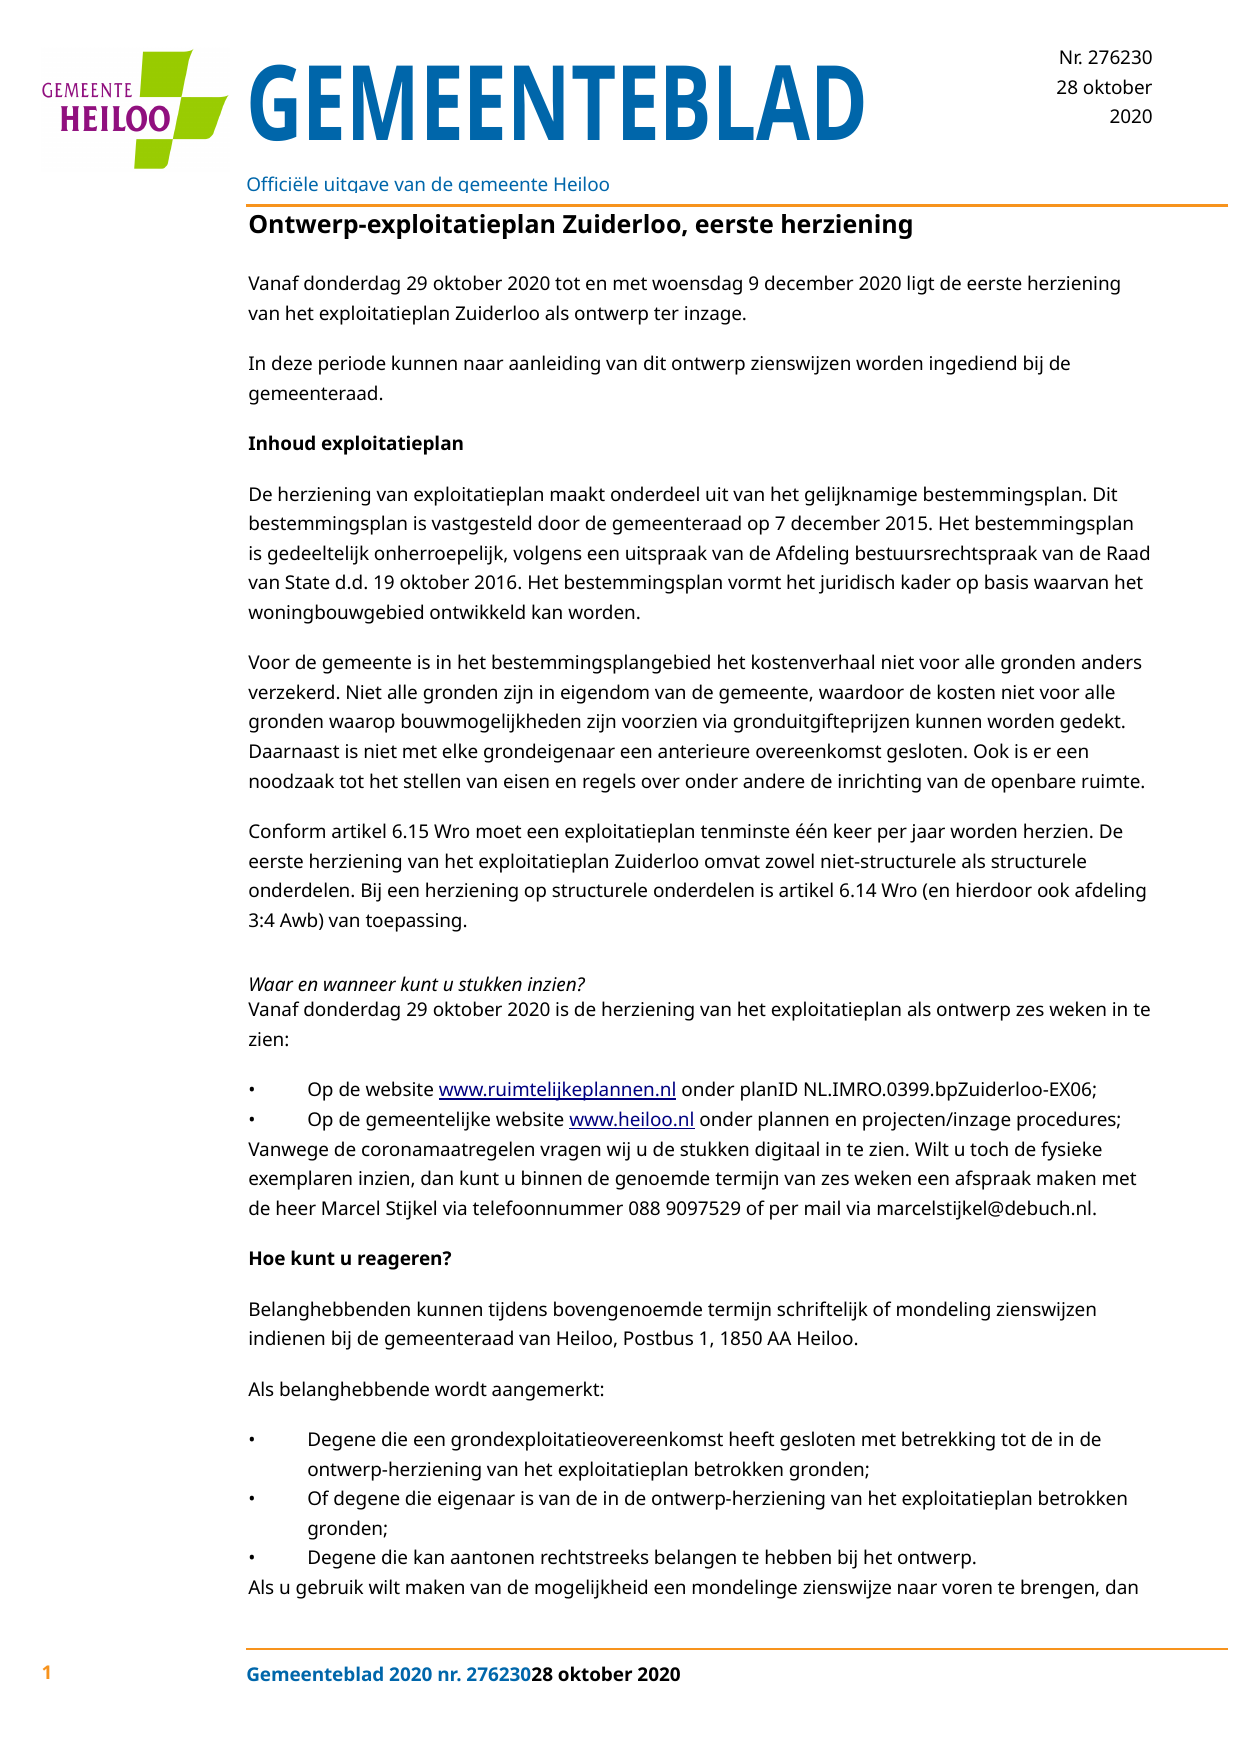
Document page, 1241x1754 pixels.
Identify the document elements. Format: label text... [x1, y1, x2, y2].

list Of degene die eigenaar is van de in de ontwerp-herziening van het exploitatieplan betrokken gronden; [248, 1485, 1152, 1541]
list Degene die kan aantonen rechtstreeks belangen te hebben bij het ontwerp. [248, 1544, 1152, 1570]
text Conform artikel 6.15 Wro moet een exploitatieplan tenminste één keer per jaar worden herzien. De eerste herziening van het exploitatieplan Zuiderloo omvat zowel niet-structurele als structurele onderdelen. Bij een herziening op structurele onderdelen is artikel 6.14 Wro (en hierdoor ook afdeling 3:4 Awb) van toepassing. [248, 818, 1152, 933]
text Vanaf donderdag 29 oktober 2020 tot en met woensdag 9 december 2020 ligt de eerste herziening van het exploitatieplan Zuiderloo als ontwerp ter inzage. [248, 270, 1152, 326]
text Inhoud exploitatieplan [248, 430, 1152, 456]
text Als belanghebbende wordt aangemerkt: [248, 1376, 1152, 1402]
list Op de website www.ruimtelijkeplannen.nl onder planID NL.IMRO.0399.bpZuiderloo-EX06; [248, 1077, 1152, 1102]
picture [41, 47, 231, 172]
list Op de gemeentelijke website www.heiloo.nl onder plannen en projecten/inzage procedures; [248, 1106, 1152, 1132]
text In deze periode kunnen naar aanleiding van dit ontwerp zienswijzen worden ingediend bij de gemeenteraad. [248, 350, 1152, 406]
text Vanaf donderdag 29 oktober 2020 is de herziening van het exploitatieplan als ontwerp zes weken in te zien: [248, 997, 1152, 1052]
list Degene die een grondexploitatieovereenkomst heeft gesloten met betrekking tot de in de ontwerp-herziening van het exploitatieplan betrokken gronden; [248, 1426, 1152, 1482]
text De herziening van exploitatieplan maakt onderdeel uit van het gelijknamige bestemmingsplan. Dit bestemmingsplan is vastgesteld door de gemeenteraad op 7 december 2015. Het bestemmingsplan is gedeeltelijk onherroepelijk, volgens een uitspraak van de Afdeling bestuursrechtspraak van de Raad van State d.d. 19 oktober 2016. Het bestemmingsplan vormt het juridisch kader op basis waarvan het woningbouwgebied ontwikkeld kan worden. [248, 481, 1152, 625]
text Ontwerp-exploitatieplan Zuiderloo, eerste herziening [248, 207, 1152, 241]
text Voor de gemeente is in het bestemmingsplangebied het kostenverhaal niet voor alle gronden anders verzekerd. Niet alle gronden zijn in eigendom van de gemeente, waardoor de kosten niet voor alle gronden waarop bouwmogelijkheden zijn voorzien via gronduitgifteprijzen kunnen worden gedekt. Daarnaast is niet met elke grondeigenaar een anterieure overeenkomst gesloten. Ook is er een noodzaak tot het stellen van eisen en regels over onder andere de inrichting van de openbare ruimte. [248, 649, 1152, 793]
text Belanghebbenden kunnen tijdens bovengenoemde termijn schriftelijk of mondeling zienswijzen indienen bij de gemeenteraad van Heiloo, Postbus 1, 1850 AA Heiloo. [248, 1296, 1152, 1351]
text Hoe kunt u reageren? [248, 1245, 1152, 1271]
text Als u gebruik wilt maken van de mogelijkheid een mondelinge zienswijze naar voren te brengen, dan [248, 1574, 1152, 1600]
text Waar en wanneer kunt u stukken inzien? [248, 971, 1152, 997]
text Vanwege de coronamaatregelen vragen wij u de stukken digitaal in te zien. Wilt u toch de fysieke exemplaren inzien, dan kunt u binnen de genoemde termijn van zes weken een afspraak maken met de heer Marcel Stijkel via telefoonnummer 088 9097529 of per mail via marcelstijkel@debuch.nl. [248, 1136, 1152, 1221]
